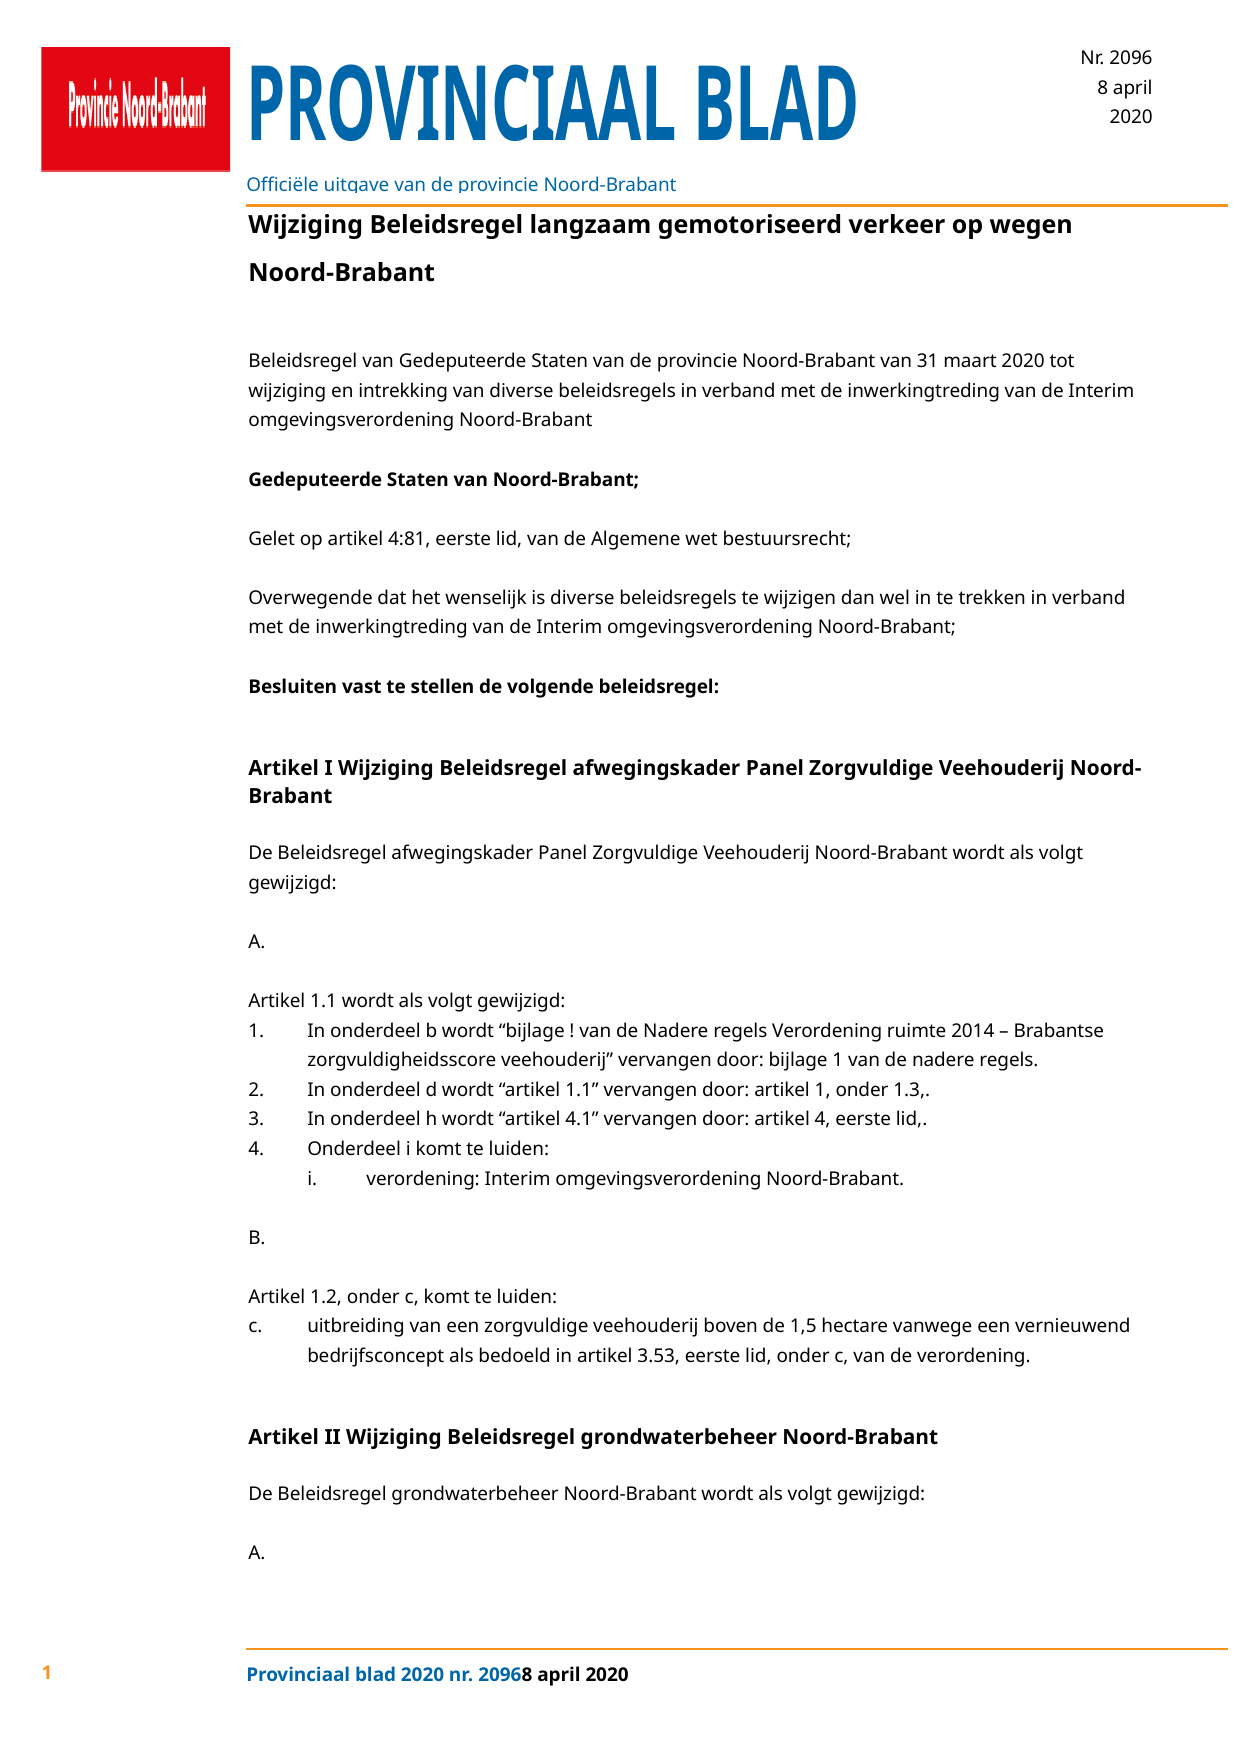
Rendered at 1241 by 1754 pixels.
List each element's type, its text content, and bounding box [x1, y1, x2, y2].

text Artikel II Wijziging Beleidsregel grondwaterbeheer Noord-Brabant [248, 1422, 1152, 1451]
picture [41, 47, 231, 172]
text Overwegende dat het wenselijk is diverse beleidsregels te wijzigen dan wel in te trekken in verband met de inwerkingtreding van de Interim omgevingsverordening Noord-Brabant; [248, 584, 1152, 639]
list verordening: Interim omgevingsverordening Noord-Brabant. [307, 1165, 1152, 1191]
list In onderdeel h wordt “artikel 4.1” vervangen door: artikel 4, eerste lid,. [248, 1106, 1152, 1131]
text Wijziging Beleidsregel langzaam gemotoriseerd verkeer op wegen Noord-Brabant [248, 207, 1152, 288]
text Besluiten vast te stellen de volgende beleidsregel: [248, 673, 1152, 699]
text De Beleidsregel afwegingskader Panel Zorgvuldige Veehouderij Noord-Brabant wordt als volgt gewijzigd: [248, 839, 1152, 895]
text Artikel 1.1 wordt als volgt gewijzigd: [248, 987, 1152, 1013]
text A. [248, 928, 1152, 954]
text De Beleidsregel grondwaterbeheer Noord-Brabant wordt als volgt gewijzigd: [248, 1480, 1152, 1506]
text B. [248, 1224, 1152, 1250]
list Onderdeel i komt te luiden: [248, 1135, 1152, 1161]
text Beleidsregel van Gedeputeerde Staten van de provincie Noord-Brabant van 31 maart 2020 tot wijziging en intrekking van diverse beleidsregels in verband met de inwerkingtreding van de Interim omgevingsverordening Noord-Brabant [248, 347, 1152, 432]
list In onderdeel d wordt “artikel 1.1” vervangen door: artikel 1, onder 1.3,. [248, 1076, 1152, 1102]
text Gelet op artikel 4:81, eerste lid, van de Algemene wet bestuursrecht; [248, 525, 1152, 551]
list uitbreiding van een zorgvuldige veehouderij boven de 1,5 hectare vanwege een vernieuwend bedrijfsconcept als bedoeld in artikel 3.53, eerste lid, onder c, van de verordening. [248, 1313, 1152, 1368]
list In onderdeel b wordt “bijlage ! van de Nadere regels Verordening ruimte 2014 – Brabantse zorgvuldigheidsscore veehouderij” vervangen door: bijlage 1 van de nadere regels. [248, 1017, 1152, 1072]
text A. [248, 1539, 1152, 1565]
text Artikel 1.2, onder c, komt te luiden: [248, 1283, 1152, 1309]
text Gedeputeerde Staten van Noord-Brabant; [248, 466, 1152, 492]
text Artikel I Wijziging Beleidsregel afwegingskader Panel Zorgvuldige Veehouderij Noord-Brabant [248, 753, 1152, 810]
